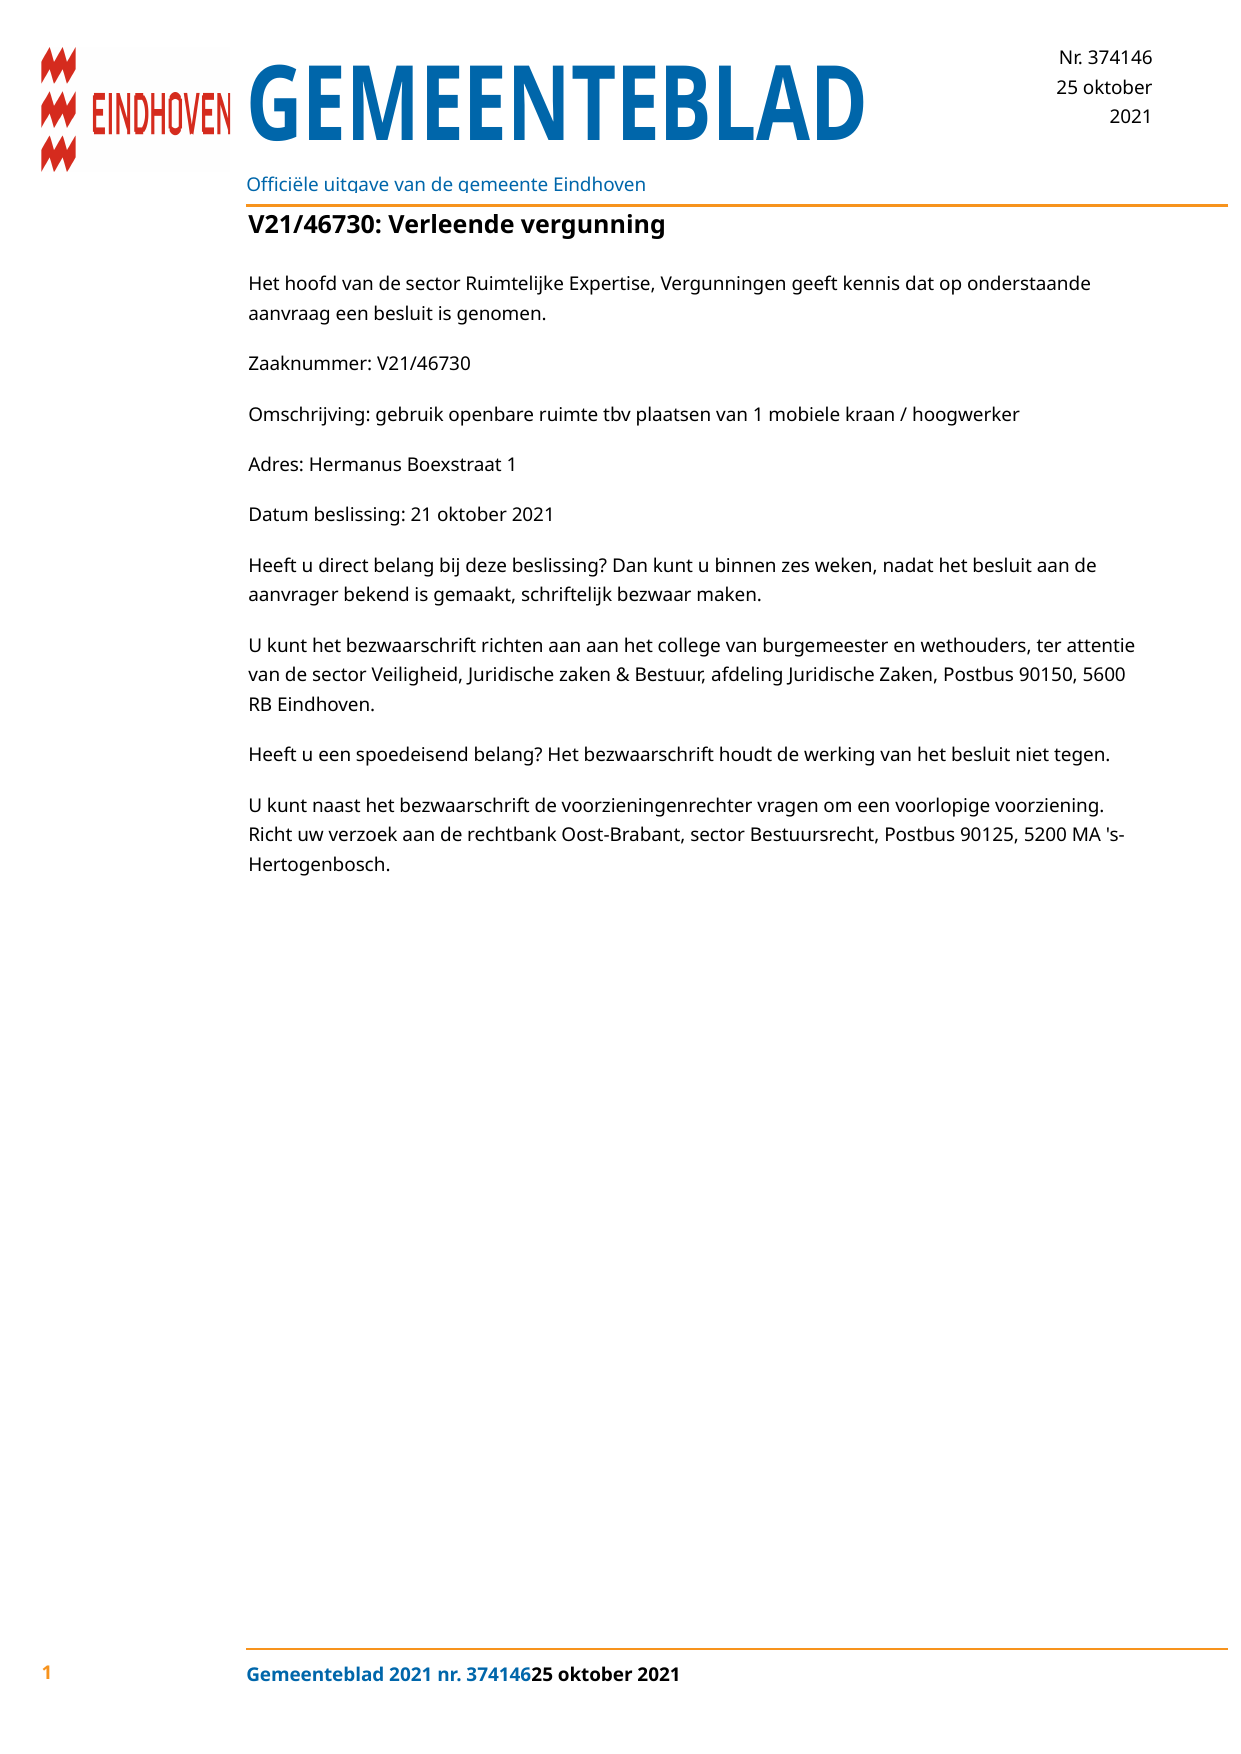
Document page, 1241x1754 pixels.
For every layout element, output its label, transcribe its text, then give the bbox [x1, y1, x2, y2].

text Omschrijving: gebruik openbare ruimte tbv plaatsen van 1 mobiele kraan / hoogwerker [248, 401, 1152, 426]
text Het hoofd van de sector Ruimtelijke Expertise, Vergunningen geeft kennis dat op onderstaande aanvraag een besluit is genomen. [248, 270, 1152, 326]
text Datum beslissing: 21 oktober 2021 [248, 502, 1152, 527]
text V21/46730: Verleende vergunning [248, 207, 1152, 241]
text Adres: Hermanus Boexstraat 1 [248, 451, 1152, 477]
text U kunt naast het bezwaarschrift de voorzieningenrechter vragen om een voorlopige voorziening. Richt uw verzoek aan de rechtbank Oost-Brabant, sector Bestuursrecht, Postbus 90125, 5200 MA 's-Hertogenbosch. [248, 792, 1152, 877]
picture [41, 47, 231, 172]
text Heeft u direct belang bij deze beslissing? Dan kunt u binnen zes weken, nadat het besluit aan de aanvrager bekend is gemaakt, schriftelijk bezwaar maken. [248, 552, 1152, 607]
text Heeft u een spoedeisend belang? Het bezwaarschrift houdt de werking van het besluit niet tegen. [248, 742, 1152, 767]
text Zaaknummer: V21/46730 [248, 350, 1152, 376]
text U kunt het bezwaarschrift richten aan aan het college van burgemeester en wethouders, ter attentie van de sector Veiligheid, Juridische zaken & Bestuur, afdeling Juridische Zaken, Postbus 90150, 5600 RB Eindhoven. [248, 632, 1152, 717]
